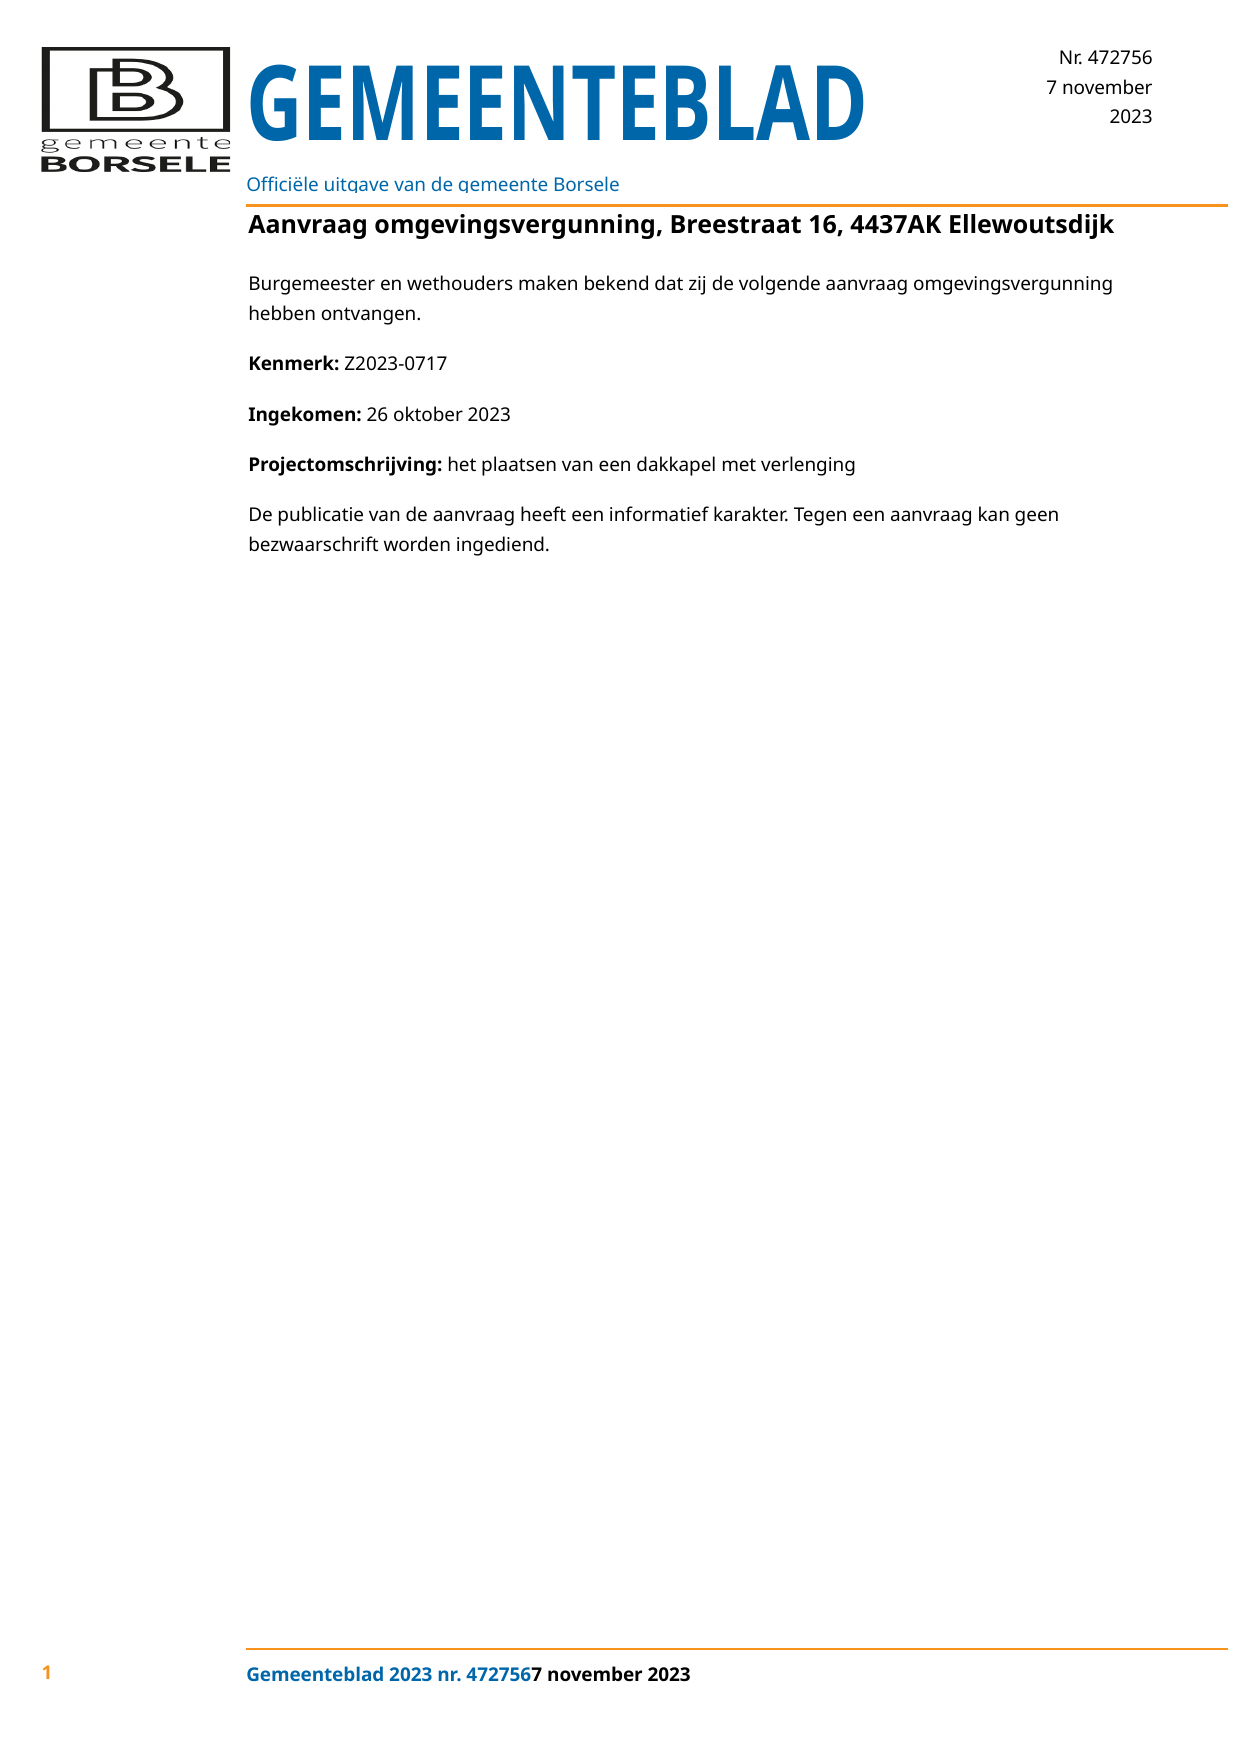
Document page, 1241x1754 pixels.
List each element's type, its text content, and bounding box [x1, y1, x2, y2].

text Projectomschrijving: het plaatsen van een dakkapel met verlenging [248, 451, 1152, 477]
text Burgemeester en wethouders maken bekend dat zij de volgende aanvraag omgevingsvergunning hebben ontvangen. [248, 270, 1152, 326]
text Kenmerk: Z2023-0717 [248, 350, 1152, 376]
text Ingekomen: 26 oktober 2023 [248, 401, 1152, 426]
picture [41, 47, 231, 172]
text Aanvraag omgevingsvergunning, Breestraat 16, 4437AK Ellewoutsdijk [248, 207, 1152, 241]
text De publicatie van de aanvraag heeft een informatief karakter. Tegen een aanvraag kan geen bezwaarschrift worden ingediend. [248, 502, 1152, 557]
